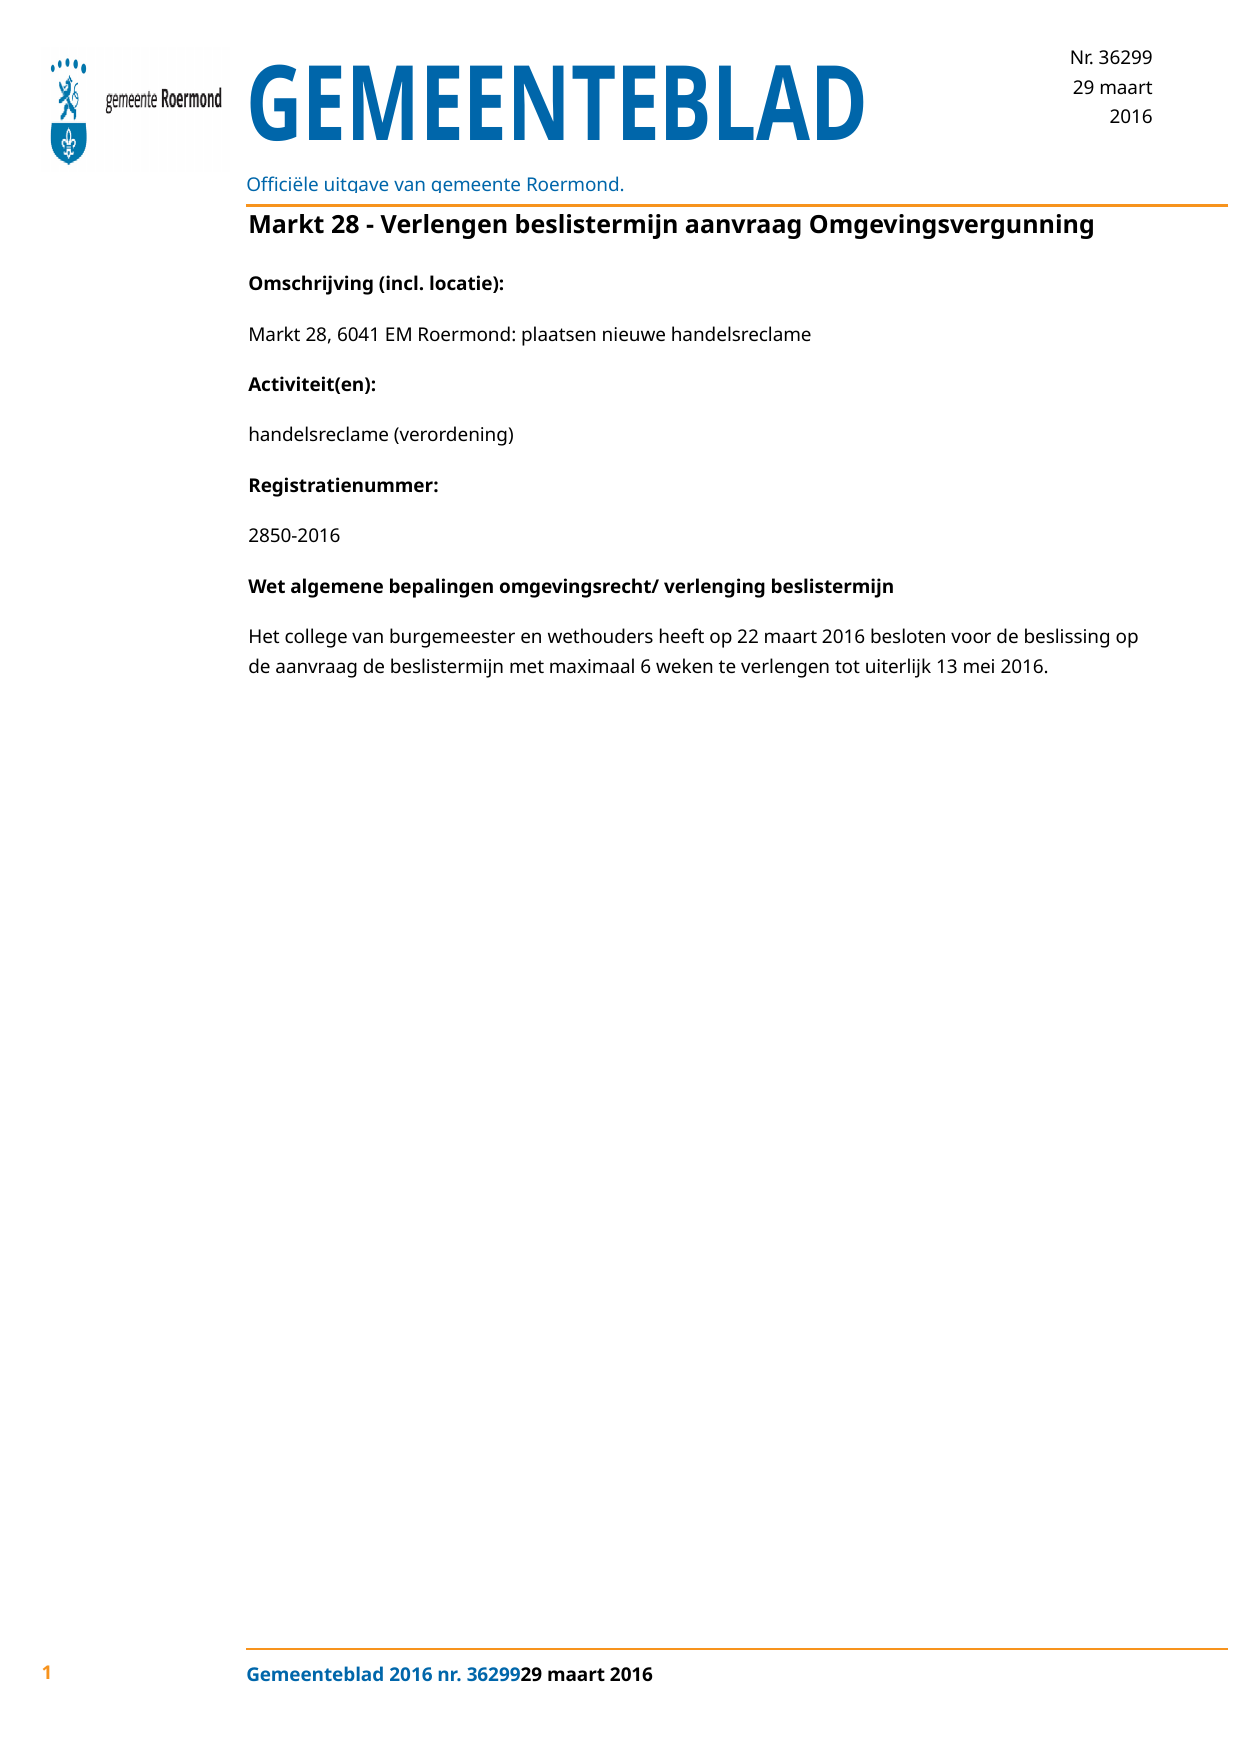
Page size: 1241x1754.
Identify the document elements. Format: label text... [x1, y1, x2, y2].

text Omschrijving (incl. locatie): [248, 270, 1152, 296]
text Markt 28, 6041 EM Roermond: plaatsen nieuwe handelsreclame [248, 321, 1152, 346]
text Activiteit(en): [248, 371, 1152, 397]
text Het college van burgemeester en wethouders heeft op 22 maart 2016 besloten voor de beslissing op de aanvraag de beslistermijn met maximaal 6 weken te verlengen tot uiterlijk 13 mei 2016. [248, 623, 1152, 678]
text Wet algemene bepalingen omgevingsrecht/ verlenging beslistermijn [248, 573, 1152, 598]
text 2850-2016 [248, 522, 1152, 548]
text Markt 28 - Verlengen beslistermijn aanvraag Omgevingsvergunning [248, 207, 1152, 241]
text Registratienummer: [248, 472, 1152, 498]
picture [41, 47, 231, 172]
text handelsreclame (verordening) [248, 422, 1152, 447]
